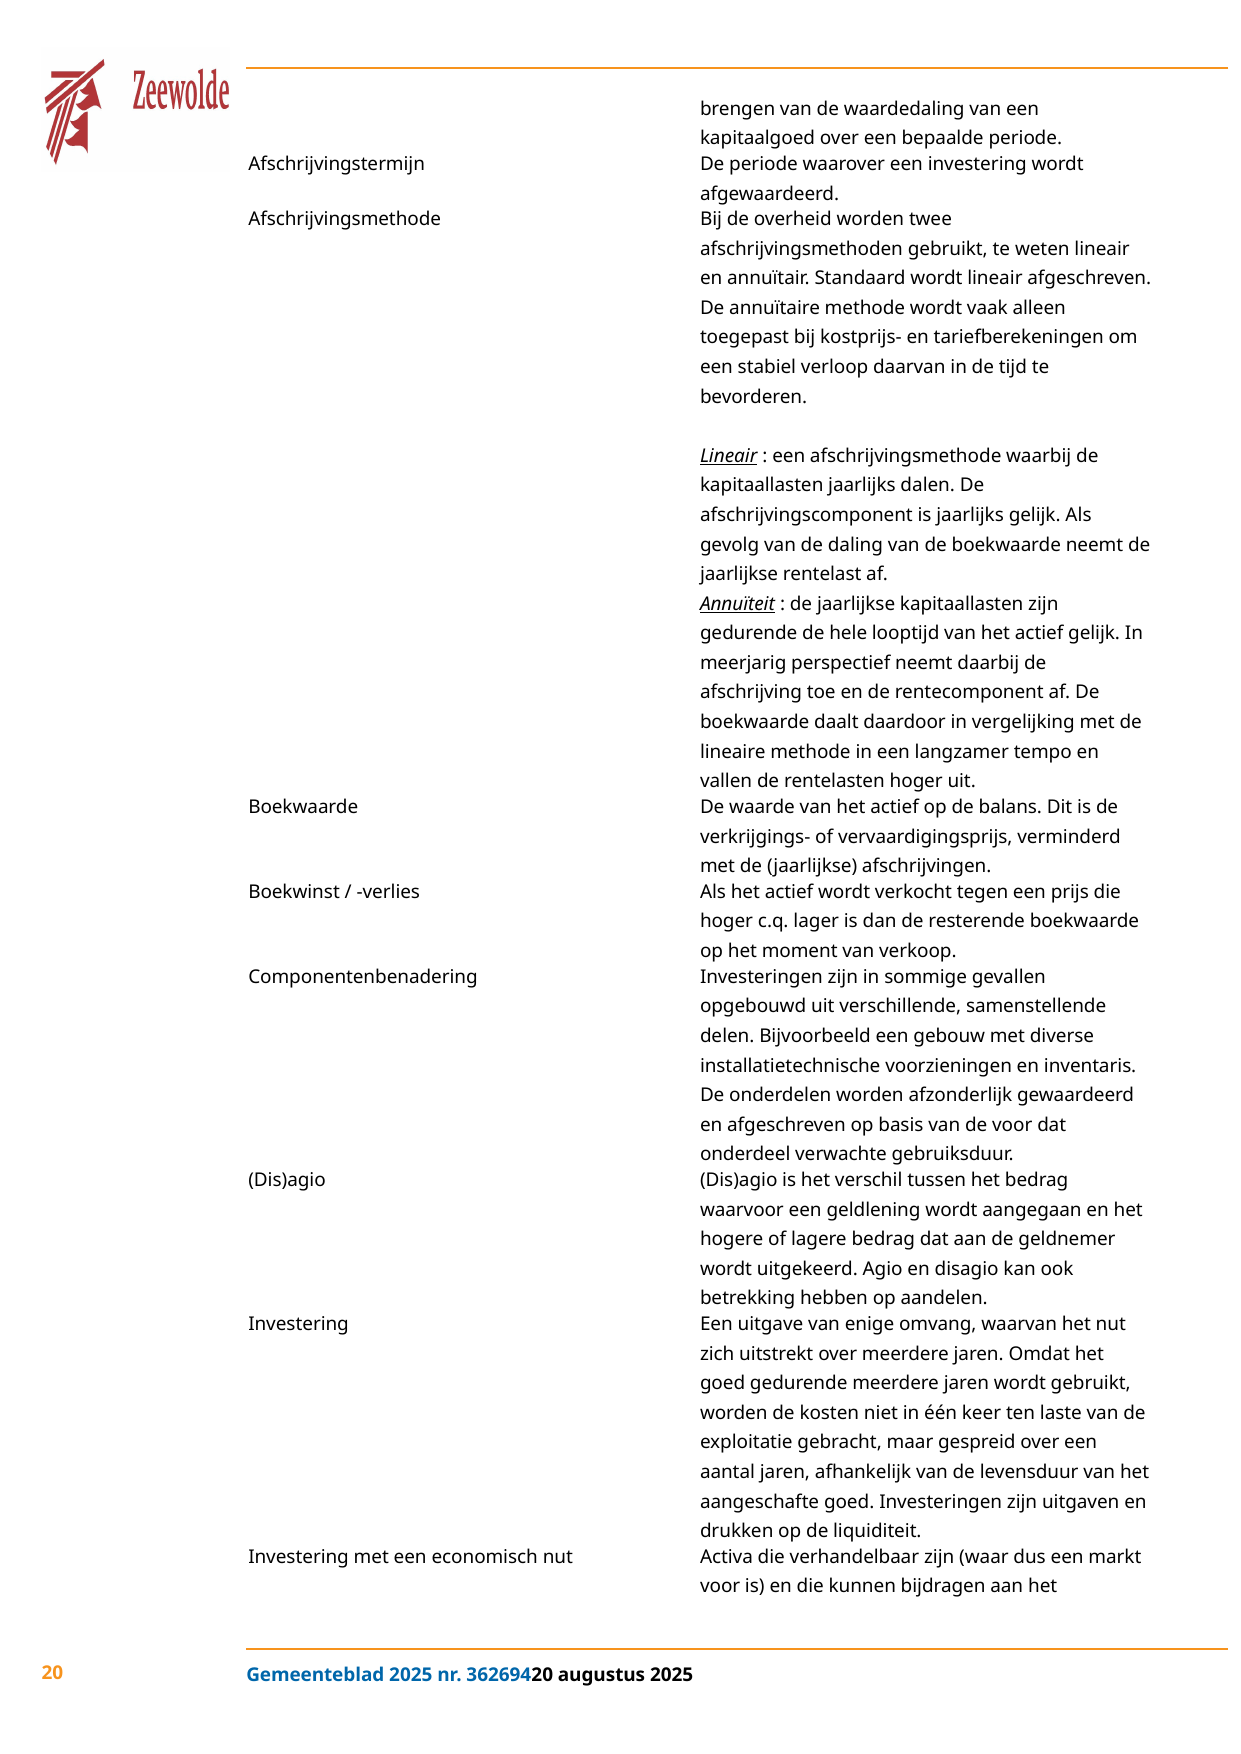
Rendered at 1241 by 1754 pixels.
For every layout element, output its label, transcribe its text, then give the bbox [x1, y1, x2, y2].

table_cell Afschrijvingstermijn [248, 150, 700, 205]
table_cell Activa die verhandelbaar zijn (waar dus een markt voor is) en die kunnen bijdragen aan het [700, 1543, 1152, 1598]
picture [41, 47, 231, 172]
table_cell brengen van de waardedaling van een kapitaalgoed over een bepaalde periode. [700, 95, 1152, 150]
table_cell Een uitgave van enige omvang, waarvan het nut zich uitstrekt over meerdere jaren. Omdat het goed gedurende meerdere jaren wordt gebruikt, worden de kosten niet in één keer ten laste van de exploitatie gebracht, maar gespreid over een aantal jaren, afhankelijk van de levensduur van het aangeschafte goed. Investeringen zijn uitgaven en drukken op de liquiditeit. [700, 1310, 1152, 1543]
table_cell (Dis)agio is het verschil tussen het bedrag waarvoor een geldlening wordt aangegaan en het hogere of lagere bedrag dat aan de geldnemer wordt uitgekeerd. Agio en disagio kan ook betrekking hebben op aandelen. [700, 1166, 1152, 1310]
table_cell Bij de overheid worden twee afschrijvingsmethoden gebruikt, te weten lineair en annuïtair. Standaard wordt lineair afgeschreven. De annuïtaire methode wordt vaak alleen toegepast bij kostprijs- en tariefberekeningen om een stabiel verloop daarvan in de tijd te bevorderen. Lineair : een afschrijvingsmethode waarbij de kapitaallasten jaarlijks dalen. De afschrijvingscomponent is jaarlijks gelijk. Als gevolg van de daling van de boekwaarde neemt de jaarlijkse rentelast af. Annuïteit : de jaarlijkse kapitaallasten zijn gedurende de hele looptijd van het actief gelijk. In meerjarig perspectief neemt daarbij de afschrijving toe en de rentecomponent af. De boekwaarde daalt daardoor in vergelijking met de lineaire methode in een langzamer tempo en vallen de rentelasten hoger uit. [700, 205, 1152, 793]
table_cell [248, 95, 700, 150]
table_cell De waarde van het actief op de balans. Dit is de verkrijgings- of vervaardigingsprijs, verminderd met de (jaarlijkse) afschrijvingen. [700, 793, 1152, 878]
table_cell Investering [248, 1310, 700, 1543]
table_cell Componentenbenadering [248, 963, 700, 1166]
table_cell Investeringen zijn in sommige gevallen opgebouwd uit verschillende, samenstellende delen. Bijvoorbeeld een gebouw met diverse installatietechnische voorzieningen en inventaris. De onderdelen worden afzonderlijk gewaardeerd en afgeschreven op basis van de voor dat onderdeel verwachte gebruiksduur. [700, 963, 1152, 1166]
table_cell Boekwaarde [248, 793, 700, 878]
table_cell Afschrijvingsmethode [248, 205, 700, 793]
table_cell (Dis)agio [248, 1166, 700, 1310]
table_cell De periode waarover een investering wordt afgewaardeerd. [700, 150, 1152, 205]
table_cell Als het actief wordt verkocht tegen een prijs die hoger c.q. lager is dan de resterende boekwaarde op het moment van verkoop. [700, 878, 1152, 963]
table_cell Investering met een economisch nut [248, 1543, 700, 1598]
table_cell Boekwinst / -verlies [248, 878, 700, 963]
